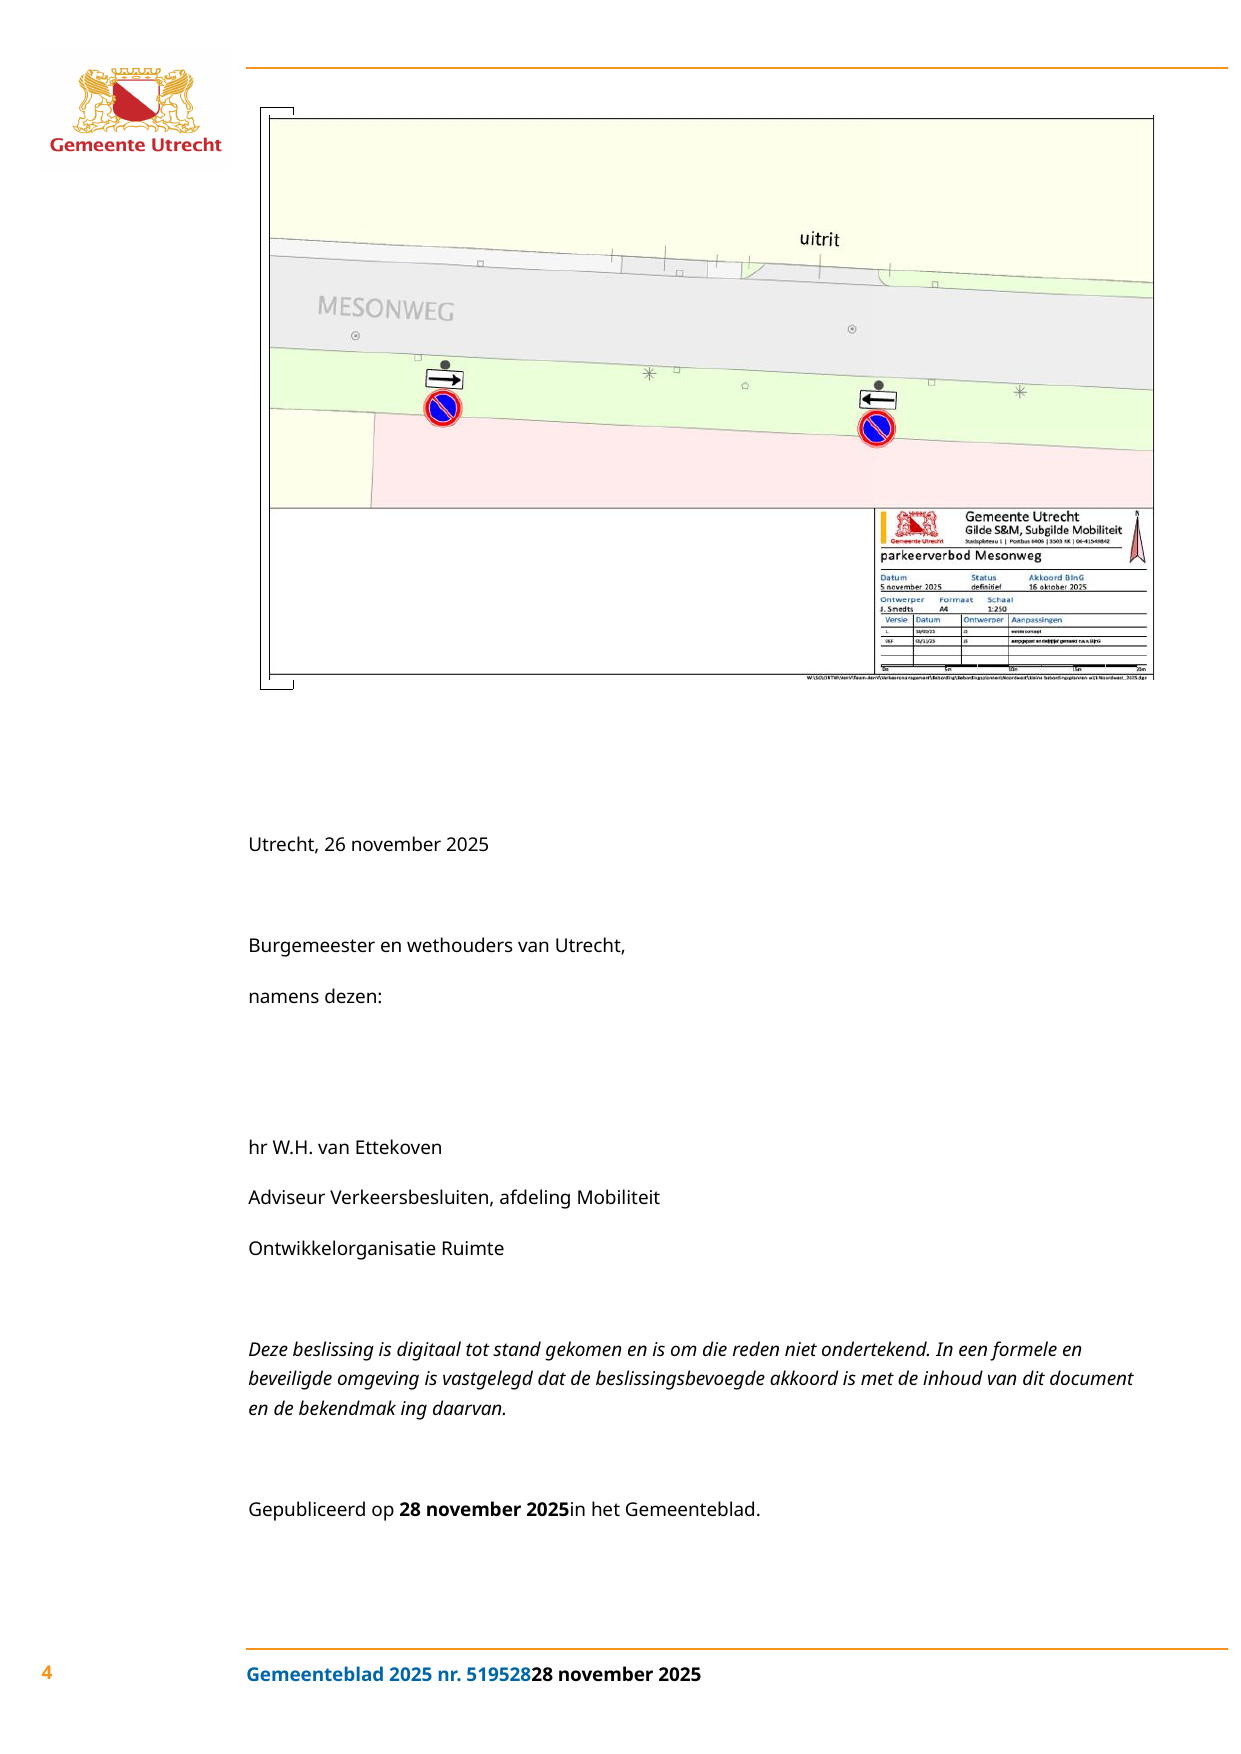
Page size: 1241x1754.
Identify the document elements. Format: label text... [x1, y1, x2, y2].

text Ontwikkelorganisatie Ruimte [248, 1235, 1152, 1261]
text Utrecht, 26 november 2025 [248, 832, 1152, 857]
picture [268, 115, 1155, 680]
text Adviseur Verkeersbesluiten, afdeling Mobiliteit [248, 1184, 1152, 1210]
text hr W.H. van Ettekoven [248, 1134, 1152, 1160]
text Gepubliceerd op 28 november 2025in het Gemeenteblad. [248, 1496, 1152, 1521]
text Burgemeester en wethouders van Utrecht, [248, 932, 1152, 958]
text namens dezen: [248, 983, 1152, 1008]
picture [41, 47, 231, 172]
text Deze beslissing is digitaal tot stand gekomen en is om die reden niet ondertekend. In een formele en beveiligde omgeving is vastgelegd dat de beslissingsbevoegde akkoord is met de inhoud van dit document en de bekendmak ing daarvan. [248, 1336, 1152, 1421]
